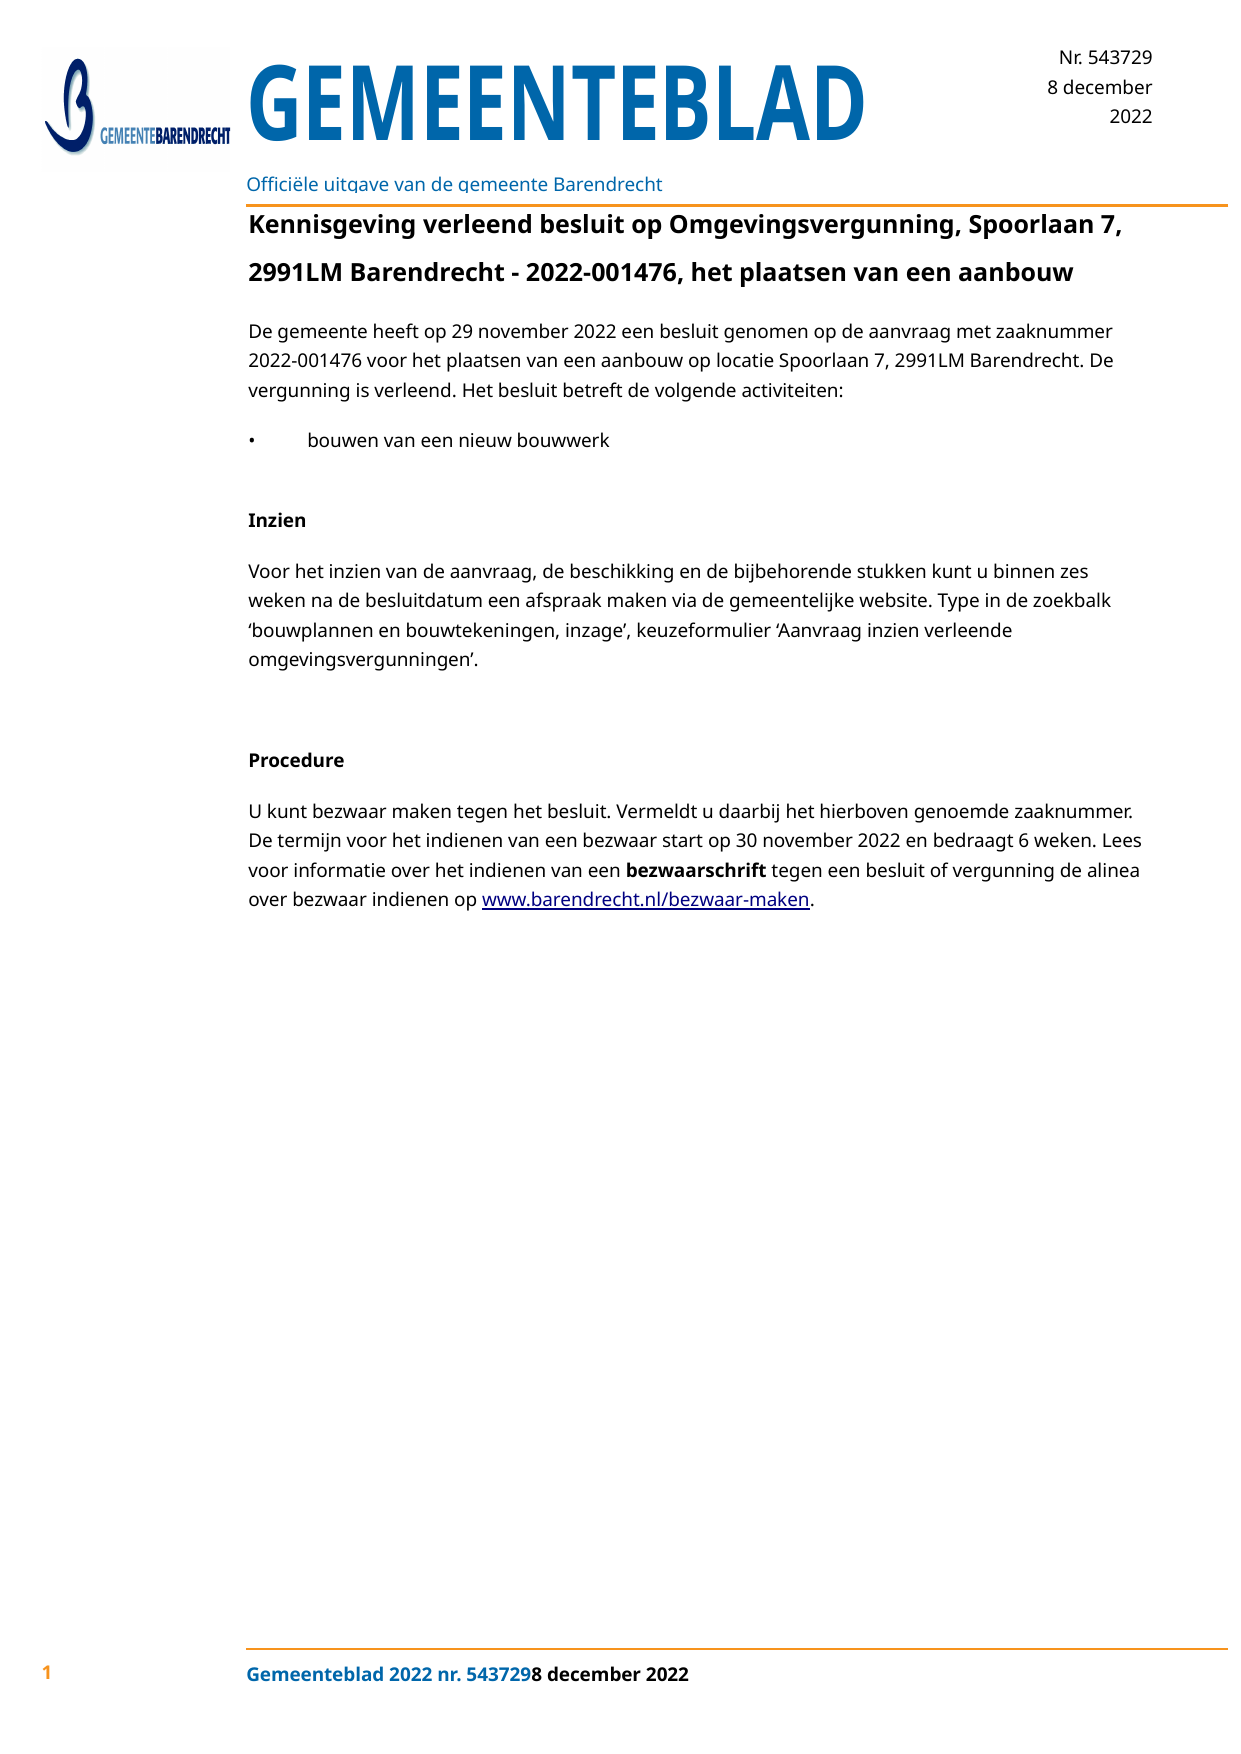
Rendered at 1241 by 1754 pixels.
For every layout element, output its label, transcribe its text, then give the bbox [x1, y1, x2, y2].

text Procedure [248, 747, 1152, 773]
text Voor het inzien van de aanvraag, de beschikking en de bijbehorende stukken kunt u binnen zes weken na de besluitdatum een afspraak maken via de gemeentelijke website. Type in de zoekbalk ‘bouwplannen en bouwtekeningen, inzage’, keuzeformulier ‘Aanvraag inzien verleende omgevingsvergunningen’. [248, 558, 1152, 672]
text Inzien [248, 507, 1152, 533]
text De gemeente heeft op 29 november 2022 een besluit genomen op de aanvraag met zaaknummer 2022-001476 voor het plaatsen van een aanbouw op locatie Spoorlaan 7, 2991LM Barendrecht. De vergunning is verleend. Het besluit betreft de volgende activiteiten: [248, 318, 1152, 403]
text U kunt bezwaar maken tegen het besluit. Vermeldt u daarbij het hierboven genoemde zaaknummer. De termijn voor het indienen van een bezwaar start op 30 november 2022 en bedraagt 6 weken. Lees voor informatie over het indienen van een bezwaarschrift tegen een besluit of vergunning de alinea over bezwaar indienen op www.barendrecht.nl/bezwaar-maken. [248, 798, 1152, 912]
list bouwen van een nieuw bouwwerk [248, 427, 1152, 453]
text Kennisgeving verleend besluit op Omgevingsvergunning, Spoorlaan 7, 2991LM Barendrecht - 2022-001476, het plaatsen van een aanbouw [248, 207, 1152, 288]
picture [41, 47, 231, 172]
